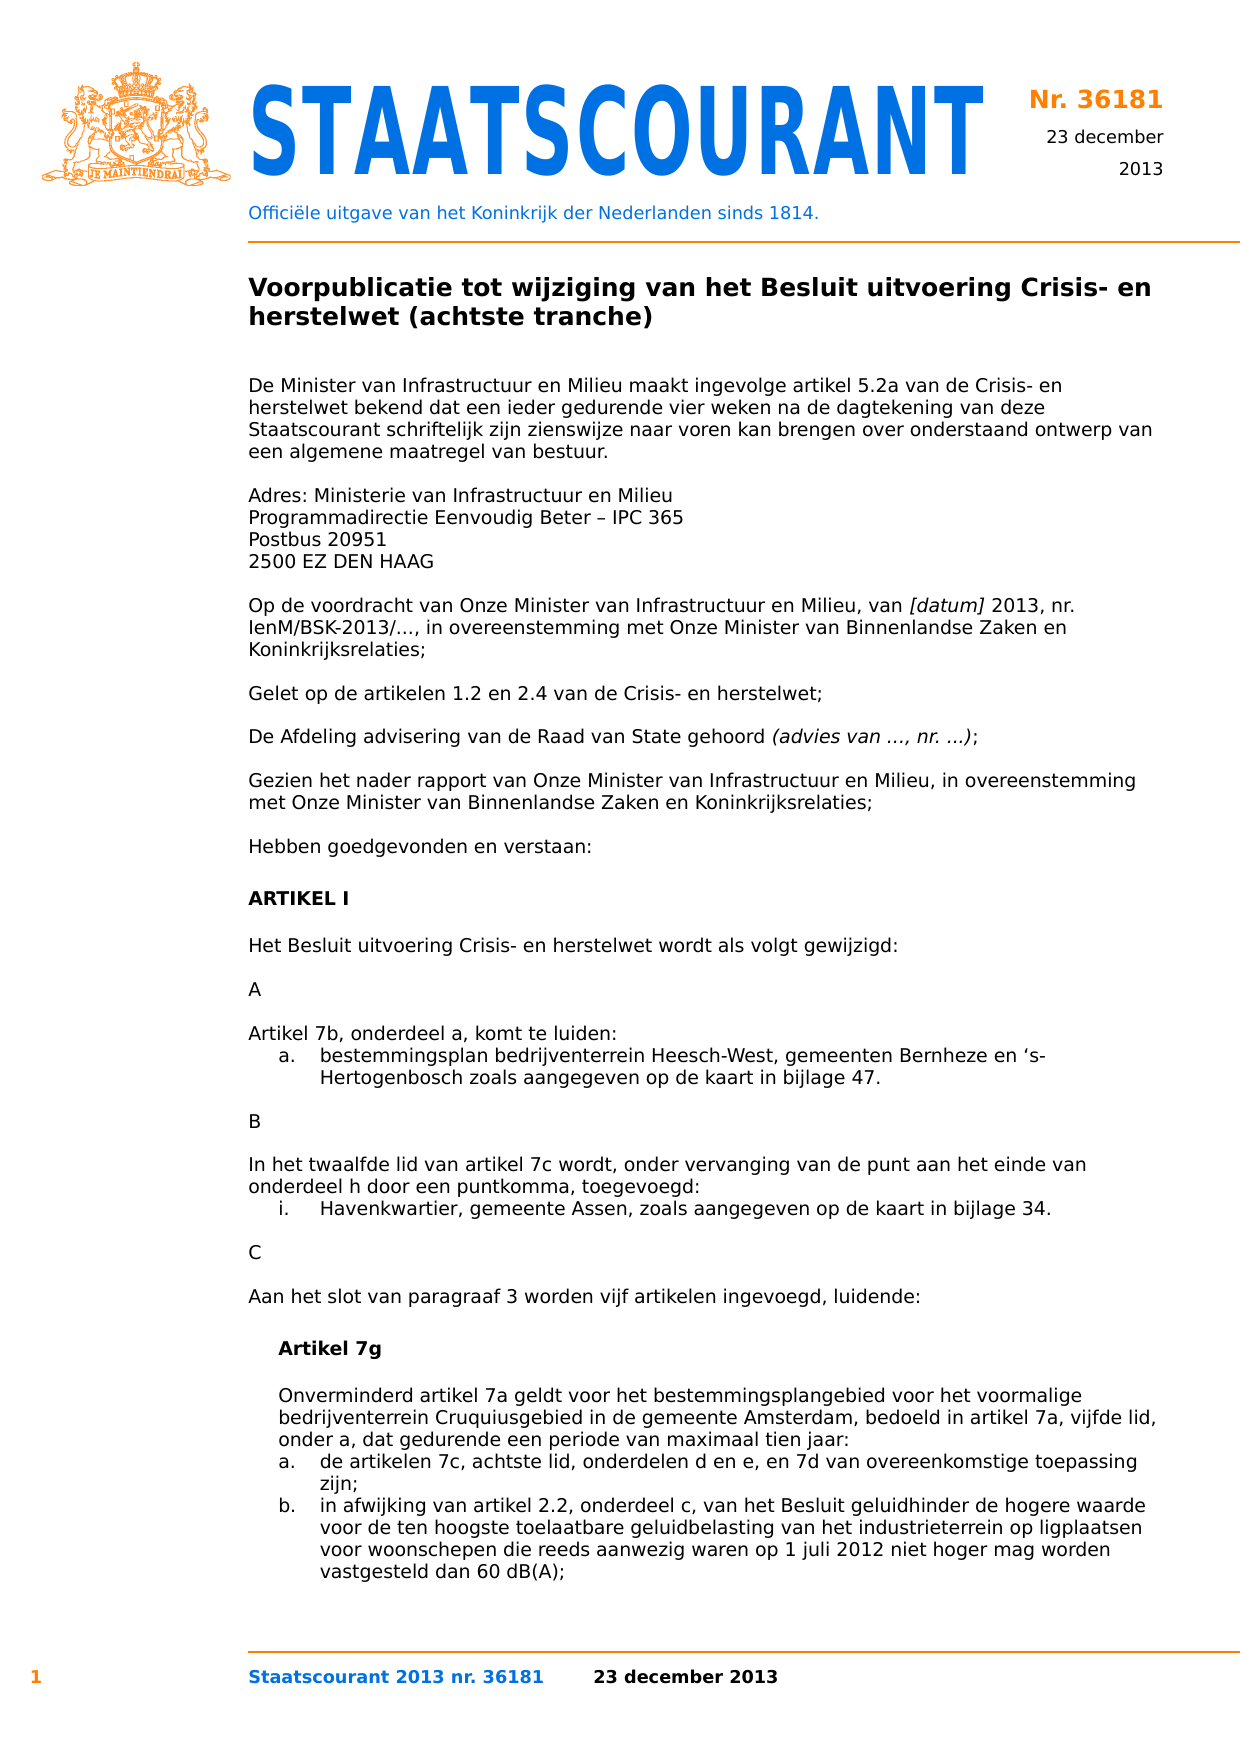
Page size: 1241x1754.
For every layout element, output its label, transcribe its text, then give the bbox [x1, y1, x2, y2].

text Adres: Ministerie van Infrastructuur en Milieu [248, 485, 1163, 507]
text Postbus 20951 [248, 529, 1163, 551]
text Het Besluit uitvoering Crisis- en herstelwet wordt als volgt gewijzigd: [248, 935, 1163, 957]
text a. bestemmingsplan bedrijventerrein Heesch-West, gemeenten Bernheze en ‘s-Hertogenbosch zoals aangegeven op de kaart in bijlage 47. [278, 1045, 1163, 1089]
text A [248, 979, 1163, 1001]
table_header STAATSCOURANT [248, 62, 998, 203]
subtitle Artikel 7g [278, 1338, 1163, 1360]
text Gelet op de artikelen 1.2 en 2.4 van de Crisis- en herstelwet; [248, 682, 1163, 704]
text C [248, 1242, 1163, 1264]
text Op de voordracht van Onze Minister van Infrastructuur en Milieu, van [datum] 2013, nr. IenM/BSK-2013/..., in overeenstemming met Onze Minister van Binnenlandse Zaken en Koninkrijksrelaties; [248, 595, 1163, 661]
table_header Nr. 36181 [998, 62, 1240, 121]
picture [41, 62, 231, 186]
text De Afdeling advisering van de Raad van State gehoord (advies van ..., nr. ...); [248, 726, 1163, 748]
subtitle Voorpublicatie tot wijziging van het Besluit uitvoering Crisis- en herstelwet (achtste tranche) [248, 273, 1163, 331]
table_cell 2013 [998, 153, 1240, 203]
text Gezien het nader rapport van Onze Minister van Infrastructuur en Milieu, in overeenstemming met Onze Minister van Binnenlandse Zaken en Koninkrijksrelaties; [248, 770, 1163, 814]
text Hebben goedgevonden en verstaan: [248, 836, 1163, 858]
text Programmadirectie Eenvoudig Beter – IPC 365 [248, 507, 1163, 529]
table_cell Officiële uitgave van het Koninkrijk der Nederlanden sinds 1814. [248, 203, 1240, 241]
text Aan het slot van paragraaf 3 worden vijf artikelen ingevoegd, luidende: [248, 1286, 1163, 1308]
text De Minister van Infrastructuur en Milieu maakt ingevolge artikel 5.2a van de Crisis- en herstelwet bekend dat een ieder gedurende vier weken na de dagtekening van deze Staatscourant schriftelijk zijn zienswijze naar voren kan brengen over onderstaand ontwerp van een algemene maatregel van bestuur. [248, 375, 1163, 463]
table_header [25, 62, 248, 241]
text a. de artikelen 7c, achtste lid, onderdelen d en e, en 7d van overeenkomstige toepassing zijn; [278, 1451, 1163, 1495]
subtitle ARTIKEL I [248, 888, 1163, 910]
text i. Havenkwartier, gemeente Assen, zoals aangegeven op de kaart in bijlage 34. [278, 1198, 1163, 1220]
text Onverminderd artikel 7a geldt voor het bestemmingsplangebied voor het voormalige bedrijventerrein Cruquiusgebied in de gemeente Amsterdam, bedoeld in artikel 7a, vijfde lid, onder a, dat gedurende een periode van maximaal tien jaar: [278, 1385, 1163, 1451]
text 2500 EZ DEN HAAG [248, 551, 1163, 573]
text In het twaalfde lid van artikel 7c wordt, onder vervanging van de punt aan het einde van onderdeel h door een puntkomma, toegevoegd: [248, 1154, 1163, 1198]
text b. in afwijking van artikel 2.2, onderdeel c, van het Besluit geluidhinder de hogere waarde voor de ten hoogste toelaatbare geluidbelasting van het industrieterrein op ligplaatsen voor woonschepen die reeds aanwezig waren op 1 juli 2012 niet hoger mag worden vastgesteld dan 60 dB(A); [278, 1495, 1163, 1583]
text B [248, 1111, 1163, 1132]
text Artikel 7b, onderdeel a, komt te luiden: [248, 1023, 1163, 1045]
table_cell 23 december [998, 121, 1240, 153]
